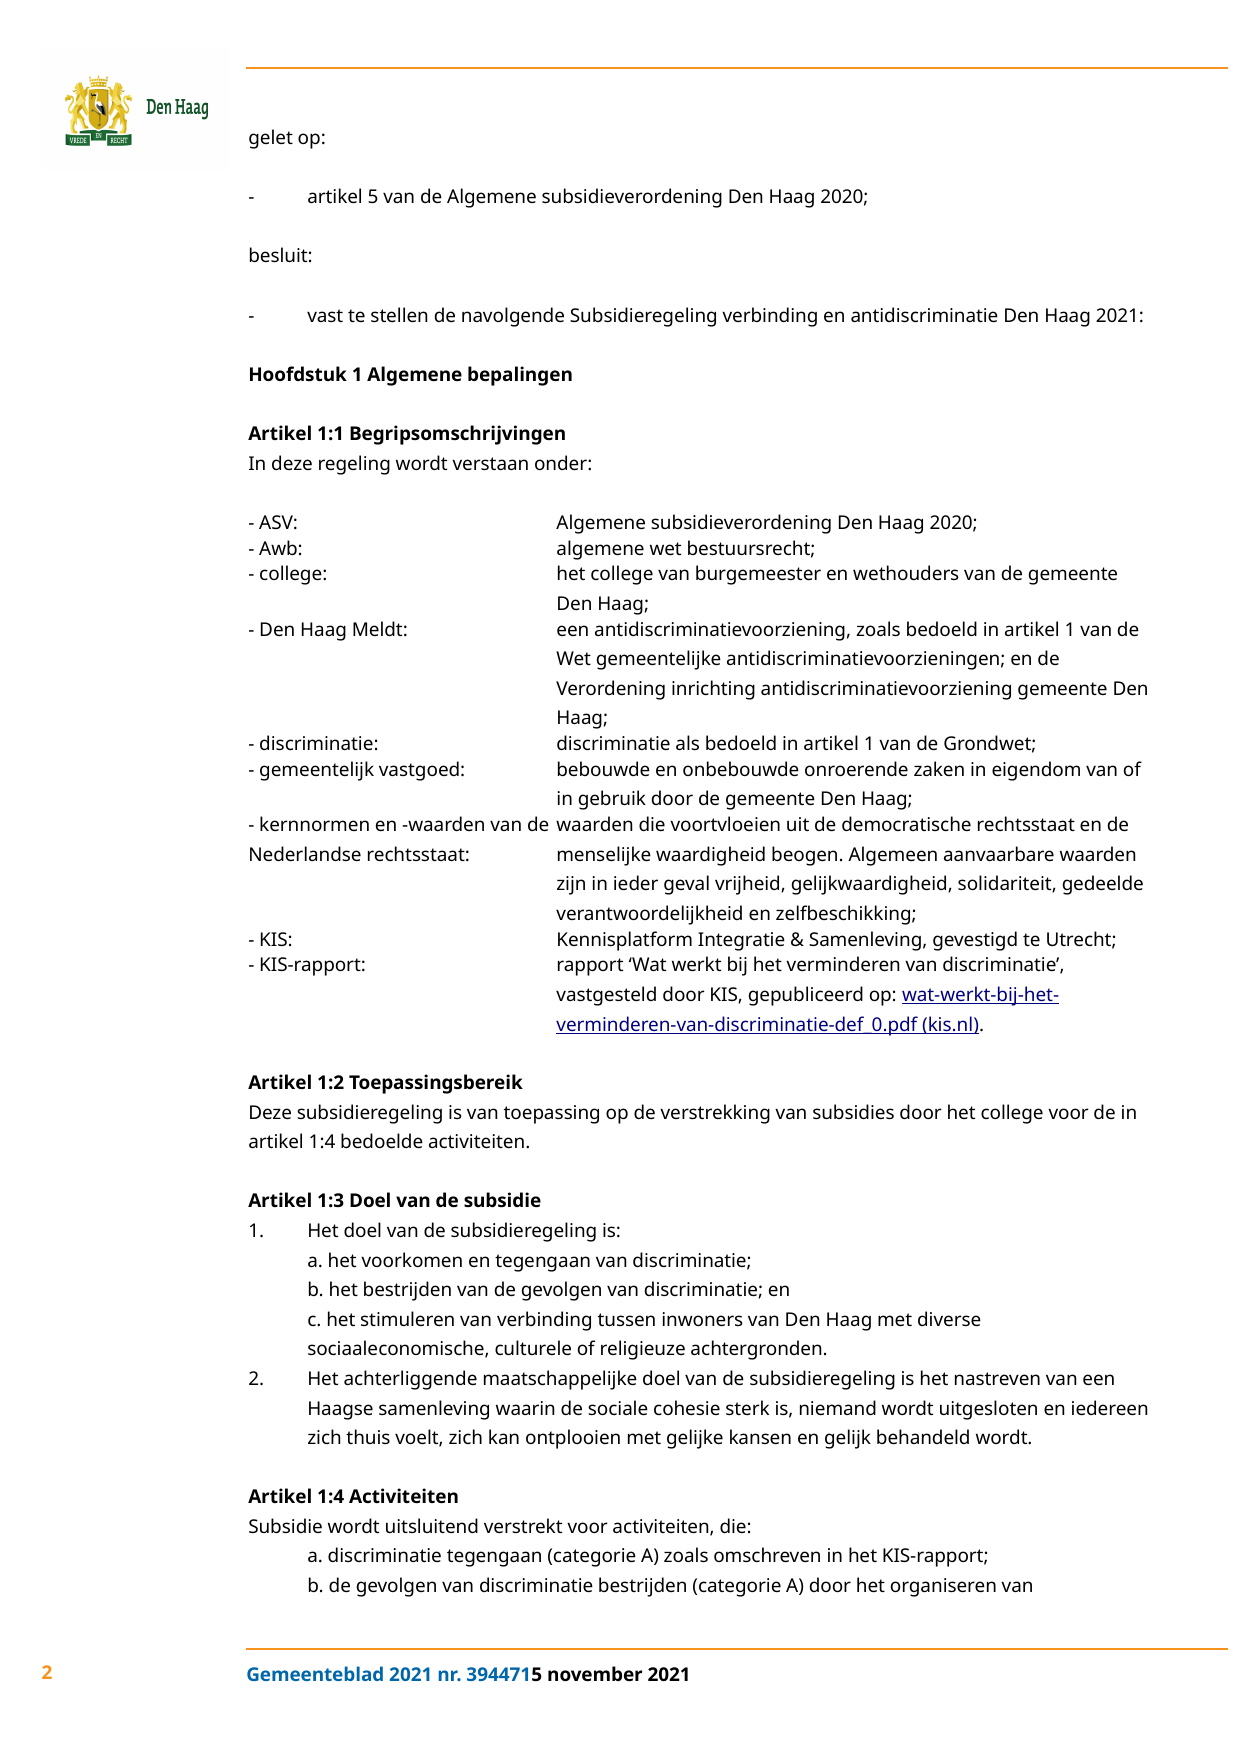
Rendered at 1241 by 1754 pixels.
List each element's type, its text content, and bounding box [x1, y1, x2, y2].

text Artikel 1:4 Activiteiten [248, 1483, 1152, 1509]
table_cell Kennisplatform Integratie & Samenleving, gevestigd te Utrecht; [556, 926, 1152, 952]
list b. de gevolgen van discriminatie bestrijden (categorie A) door het organiseren van [248, 1572, 1152, 1598]
text Subsidie wordt uitsluitend verstrekt voor activiteiten, die: [248, 1513, 1152, 1539]
table_cell rapport ‘Wat werkt bij het verminderen van discriminatie’, vastgesteld door KIS, gepubliceerd op: wat-werkt-bij-het-verminderen-van-discriminatie-def_0.pdf (kis.nl). [556, 952, 1152, 1036]
text Artikel 1:2 Toepassingsbereik [248, 1069, 1152, 1095]
table_cell - discriminatie: [248, 730, 556, 756]
text In deze regeling wordt verstaan onder: [248, 450, 1152, 476]
table_cell - gemeentelijk vastgoed: [248, 756, 556, 811]
table_cell waarden die voortvloeien uit de democratische rechtsstaat en de menselijke waardigheid beogen. Algemeen aanvaarbare waarden zijn in ieder geval vrijheid, gelijkwaardigheid, solidariteit, gedeelde verantwoordelijkheid en zelfbeschikking; [556, 811, 1152, 926]
table_cell een antidiscriminatievoorziening, zoals bedoeld in artikel 1 van de Wet gemeentelijke antidiscriminatievoorzieningen; en de Verordening inrichting antidiscriminatievoorziening gemeente Den Haag; [556, 616, 1152, 730]
text gelet op: [248, 124, 1152, 150]
list Het achterliggende maatschappelijke doel van de subsidieregeling is het nastreven van een Haagse samenleving waarin de sociale cohesie sterk is, niemand wordt uitgesloten en iedereen zich thuis voelt, zich kan ontplooien met gelijke kansen en gelijk behandeld wordt. [248, 1365, 1152, 1450]
list a. het voorkomen en tegengaan van discriminatie; [248, 1247, 1152, 1272]
text besluit: [248, 243, 1152, 268]
table_cell discriminatie als bedoeld in artikel 1 van de Grondwet; [556, 730, 1152, 756]
table_cell - college: [248, 561, 556, 616]
table_cell - kernnormen en -waarden van de Nederlandse rechtsstaat: [248, 811, 556, 926]
list b. het bestrijden van de gevolgen van discriminatie; en [248, 1276, 1152, 1302]
table_cell het college van burgemeester en wethouders van de gemeente Den Haag; [556, 561, 1152, 616]
table_cell algemene wet bestuursrecht; [556, 535, 1152, 561]
table_cell - KIS-rapport: [248, 952, 556, 1036]
table_cell - Awb: [248, 535, 556, 561]
table_cell bebouwde en onbebouwde onroerende zaken in eigendom van of in gebruik door de gemeente Den Haag; [556, 756, 1152, 811]
list vast te stellen de navolgende Subsidieregeling verbinding en antidiscriminatie Den Haag 2021: [248, 302, 1152, 328]
list artikel 5 van de Algemene subsidieverordening Den Haag 2020; [248, 183, 1152, 209]
list c. het stimuleren van verbinding tussen inwoners van Den Haag met diverse sociaaleconomische, culturele of religieuze achtergronden. [248, 1306, 1152, 1361]
text Artikel 1:3 Doel van de subsidie [248, 1188, 1152, 1213]
list a. discriminatie tegengaan (categorie A) zoals omschreven in het KIS-rapport; [248, 1543, 1152, 1568]
table_header Algemene subsidieverordening Den Haag 2020; [556, 509, 1152, 535]
list Het doel van de subsidieregeling is: [248, 1217, 1152, 1243]
text Artikel 1:1 Begripsomschrijvingen [248, 420, 1152, 446]
table_cell - KIS: [248, 926, 556, 952]
text Hoofdstuk 1 Algemene bepalingen [248, 361, 1152, 387]
text Deze subsidieregeling is van toepassing op de verstrekking van subsidies door het college voor de in artikel 1:4 bedoelde activiteiten. [248, 1099, 1152, 1154]
table_cell - Den Haag Meldt: [248, 616, 556, 730]
picture [41, 47, 231, 172]
table_header - ASV: [248, 509, 556, 535]
